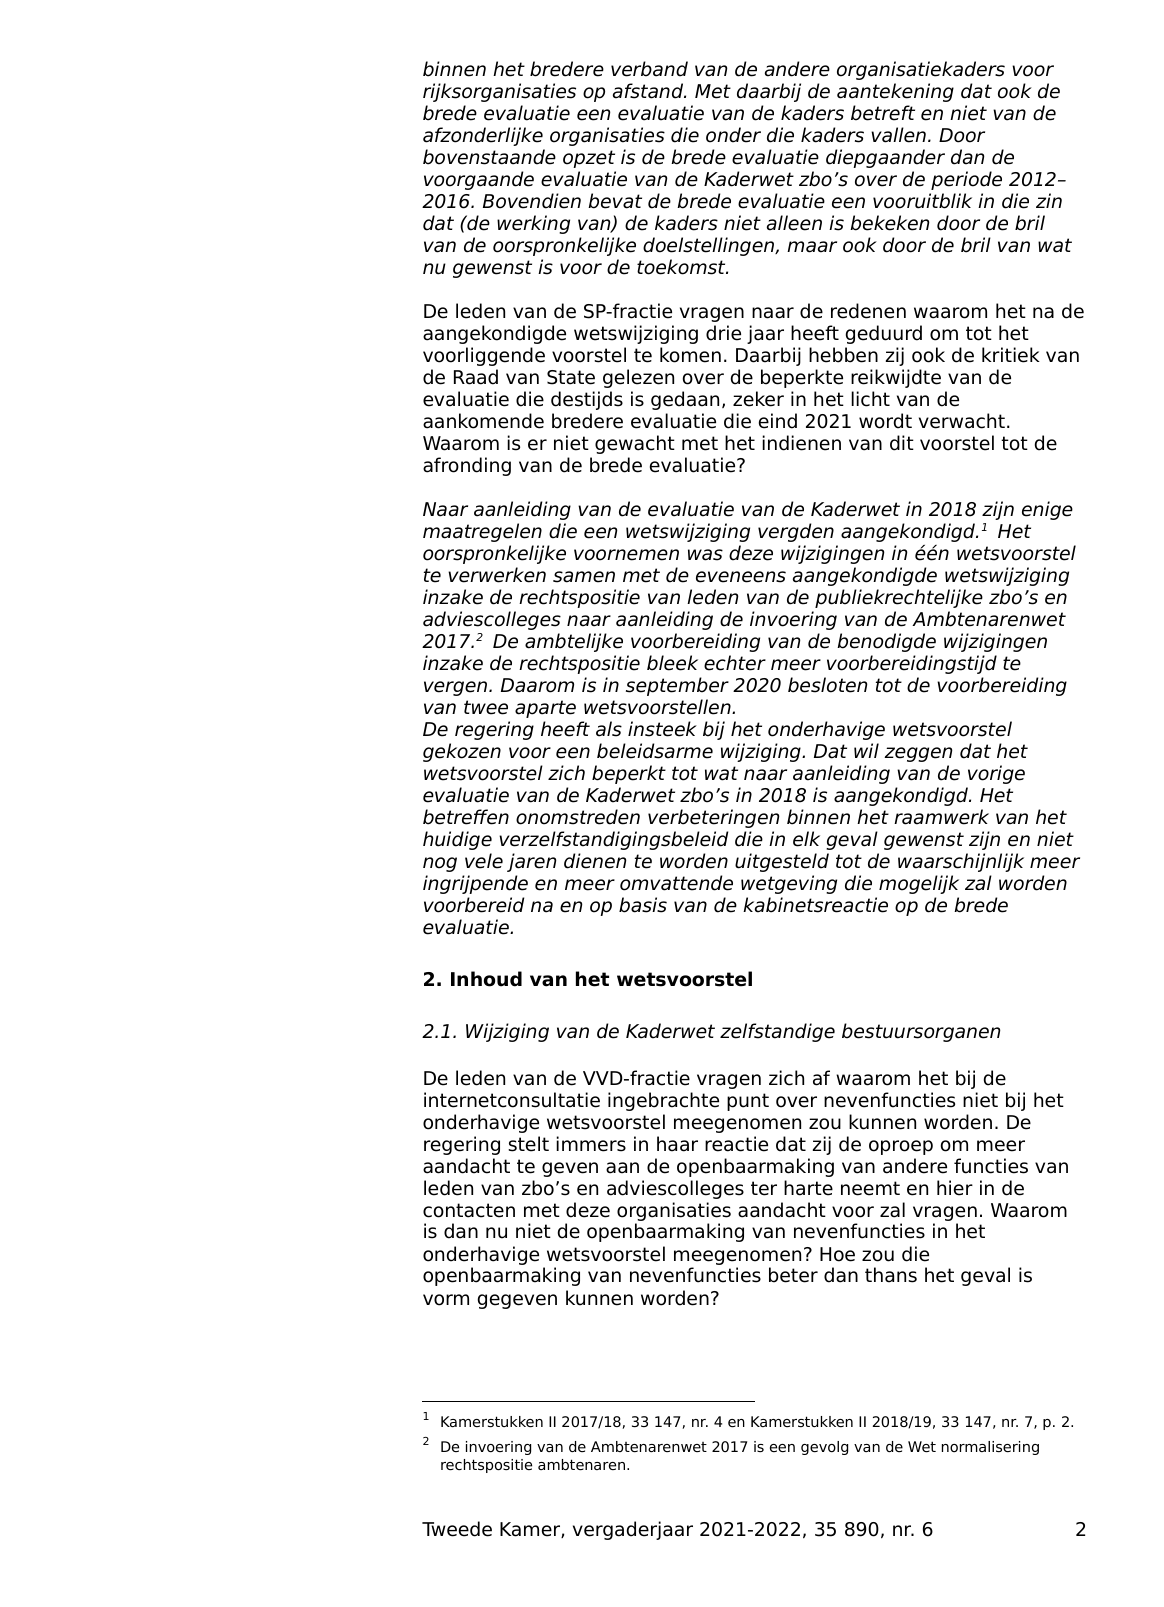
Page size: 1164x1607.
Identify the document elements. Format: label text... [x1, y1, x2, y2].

subtitle 2.1. Wijziging van de Kaderwet zelfstandige bestuursorganen [422, 1021, 1087, 1043]
text De leden van de VVD-fractie vragen zich af waarom het bij de internetconsultatie ingebrachte punt over nevenfuncties niet bij het onderhavige wetsvoorstel meegenomen zou kunnen worden. De regering stelt immers in haar reactie dat zij de oproep om meer aandacht te geven aan de openbaarmaking van andere functies van leden van zbo’s en adviescolleges ter harte neemt en hier in de contacten met deze organisaties aandacht voor zal vragen. Waarom is dan nu niet de openbaarmaking van nevenfuncties in het onderhavige wetsvoorstel meegenomen? Hoe zou die openbaarmaking van nevenfuncties beter dan thans het geval is vorm gegeven kunnen worden? [422, 1068, 1087, 1309]
text De leden van de SP-fractie vragen naar de redenen waarom het na de aangekondigde wetswijziging drie jaar heeft geduurd om tot het voorliggende voorstel te komen. Daarbij hebben zij ook de kritiek van de Raad van State gelezen over de beperkte reikwijdte van de evaluatie die destijds is gedaan, zeker in het licht van de aankomende bredere evaluatie die eind 2021 wordt verwacht. Waarom is er niet gewacht met het indienen van dit voorstel tot de afronding van de brede evaluatie? [422, 301, 1087, 477]
text Kamerstukken II 2017/18, 33 147, nr. 4 en Kamerstukken II 2018/19, 33 147, nr. 7, p. 2. [422, 1410, 1087, 1432]
text De invoering van de Ambtenarenwet 2017 is een gevolg van de Wet normalisering rechtspositie ambtenaren. [422, 1435, 1087, 1474]
text De regering heeft als insteek bij het onderhavige wetsvoorstel gekozen voor een beleidsarme wijziging. Dat wil zeggen dat het wetsvoorstel zich beperkt tot wat naar aanleiding van de vorige evaluatie van de Kaderwet zbo’s in 2018 is aangekondigd. Het betreffen onomstreden verbeteringen binnen het raamwerk van het huidige verzelfstandigingsbeleid die in elk geval gewenst zijn en niet nog vele jaren dienen te worden uitgesteld tot de waarschijnlijk meer ingrijpende en meer omvattende wetgeving die mogelijk zal worden voorbereid na en op basis van de kabinetsreactie op de brede evaluatie. [422, 719, 1087, 939]
text binnen het bredere verband van de andere organisatiekaders voor rijksorganisaties op afstand. Met daarbij de aantekening dat ook de brede evaluatie een evaluatie van de kaders betreft en niet van de afzonderlijke organisaties die onder die kaders vallen. Door bovenstaande opzet is de brede evaluatie diepgaander dan de voorgaande evaluatie van de Kaderwet zbo’s over de periode 2012–2016. Bovendien bevat de brede evaluatie een vooruitblik in die zin dat (de werking van) de kaders niet alleen is bekeken door de bril van de oorspronkelijke doelstellingen, maar ook door de bril van wat nu gewenst is voor de toekomst. [422, 59, 1087, 279]
subtitle 2. Inhoud van het wetsvoorstel [422, 969, 1087, 991]
text Naar aanleiding van de evaluatie van de Kaderwet in 2018 zijn enige maatregelen die een wetswijziging vergden aangekondigd. Het oorspronkelijke voornemen was deze wijzigingen in één wetsvoorstel te verwerken samen met de eveneens aangekondigde wetswijziging inzake de rechtspositie van leden van de publiekrechtelijke zbo’s en adviescolleges naar aanleiding de invoering van de Ambtenarenwet 2017. De ambtelijke voorbereiding van de benodigde wijzigingen inzake de rechtspositie bleek echter meer voorbereidingstijd te vergen. Daarom is in september 2020 besloten tot de voorbereiding van twee aparte wetsvoorstellen. [422, 499, 1087, 719]
